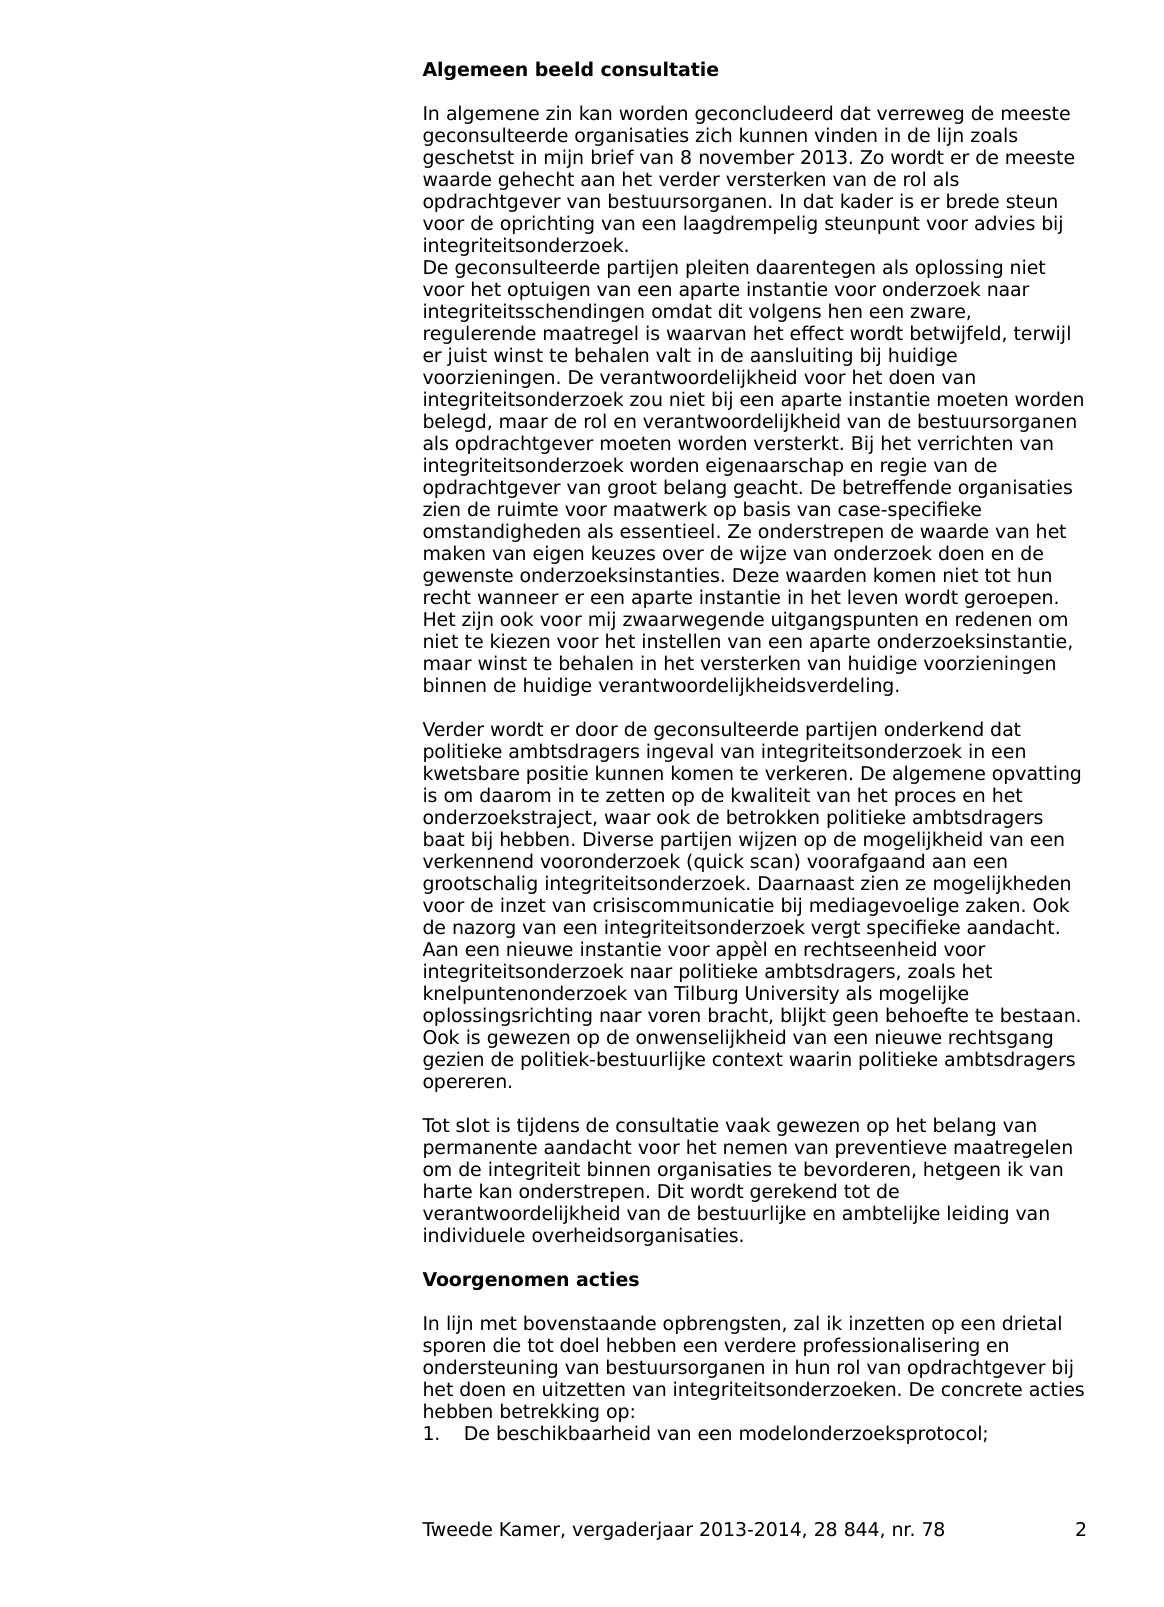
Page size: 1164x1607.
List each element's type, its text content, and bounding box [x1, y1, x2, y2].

text In algemene zin kan worden geconcludeerd dat verreweg de meeste geconsulteerde organisaties zich kunnen vinden in de lijn zoals geschetst in mijn brief van 8 november 2013. Zo wordt er de meeste waarde gehecht aan het verder versterken van de rol als opdrachtgever van bestuursorganen. In dat kader is er brede steun voor de oprichting van een laagdrempelig steunpunt voor advies bij integriteitsonderzoek. [422, 103, 1087, 257]
text De geconsulteerde partijen pleiten daarentegen als oplossing niet voor het optuigen van een aparte instantie voor onderzoek naar integriteitsschendingen omdat dit volgens hen een zware, regulerende maatregel is waarvan het effect wordt betwijfeld, terwijl er juist winst te behalen valt in de aansluiting bij huidige voorzieningen. De verantwoordelijkheid voor het doen van integriteitsonderzoek zou niet bij een aparte instantie moeten worden belegd, maar de rol en verantwoordelijkheid van de bestuursorganen als opdrachtgever moeten worden versterkt. Bij het verrichten van integriteitsonderzoek worden eigenaarschap en regie van de opdrachtgever van groot belang geacht. De betreffende organisaties zien de ruimte voor maatwerk op basis van case-specifieke omstandigheden als essentieel. Ze onderstrepen de waarde van het maken van eigen keuzes over de wijze van onderzoek doen en de gewenste onderzoeksinstanties. Deze waarden komen niet tot hun recht wanneer er een aparte instantie in het leven wordt geroepen. Het zijn ook voor mij zwaarwegende uitgangspunten en redenen om niet te kiezen voor het instellen van een aparte onderzoeksinstantie, maar winst te behalen in het versterken van huidige voorzieningen binnen de huidige verantwoordelijkheidsverdeling. [422, 257, 1087, 697]
text 1. De beschikbaarheid van een modelonderzoeksprotocol; [422, 1423, 1087, 1445]
text Tot slot is tijdens de consultatie vaak gewezen op het belang van permanente aandacht voor het nemen van preventieve maatregelen om de integriteit binnen organisaties te bevorderen, hetgeen ik van harte kan onderstrepen. Dit wordt gerekend tot de verantwoordelijkheid van de bestuurlijke en ambtelijke leiding van individuele overheidsorganisaties. [422, 1115, 1087, 1247]
subtitle Voorgenomen acties [422, 1269, 1087, 1291]
text Verder wordt er door de geconsulteerde partijen onderkend dat politieke ambtsdragers ingeval van integriteitsonderzoek in een kwetsbare positie kunnen komen te verkeren. De algemene opvatting is om daarom in te zetten op de kwaliteit van het proces en het onderzoekstraject, waar ook de betrokken politieke ambtsdragers baat bij hebben. Diverse partijen wijzen op de mogelijkheid van een verkennend vooronderzoek (quick scan) voorafgaand aan een grootschalig integriteitsonderzoek. Daarnaast zien ze mogelijkheden voor de inzet van crisiscommunicatie bij mediagevoelige zaken. Ook de nazorg van een integriteitsonderzoek vergt specifieke aandacht. Aan een nieuwe instantie voor appèl en rechtseenheid voor integriteitsonderzoek naar politieke ambtsdragers, zoals het knelpuntenonderzoek van Tilburg University als mogelijke oplossingsrichting naar voren bracht, blijkt geen behoefte te bestaan. Ook is gewezen op de onwenselijkheid van een nieuwe rechtsgang gezien de politiek-bestuurlijke context waarin politieke ambtsdragers opereren. [422, 719, 1087, 1092]
text In lijn met bovenstaande opbrengsten, zal ik inzetten op een drietal sporen die tot doel hebben een verdere professionalisering en ondersteuning van bestuursorganen in hun rol van opdrachtgever bij het doen en uitzetten van integriteitsonderzoeken. De concrete acties hebben betrekking op: [422, 1313, 1087, 1423]
subtitle Algemeen beeld consultatie [422, 59, 1087, 81]
